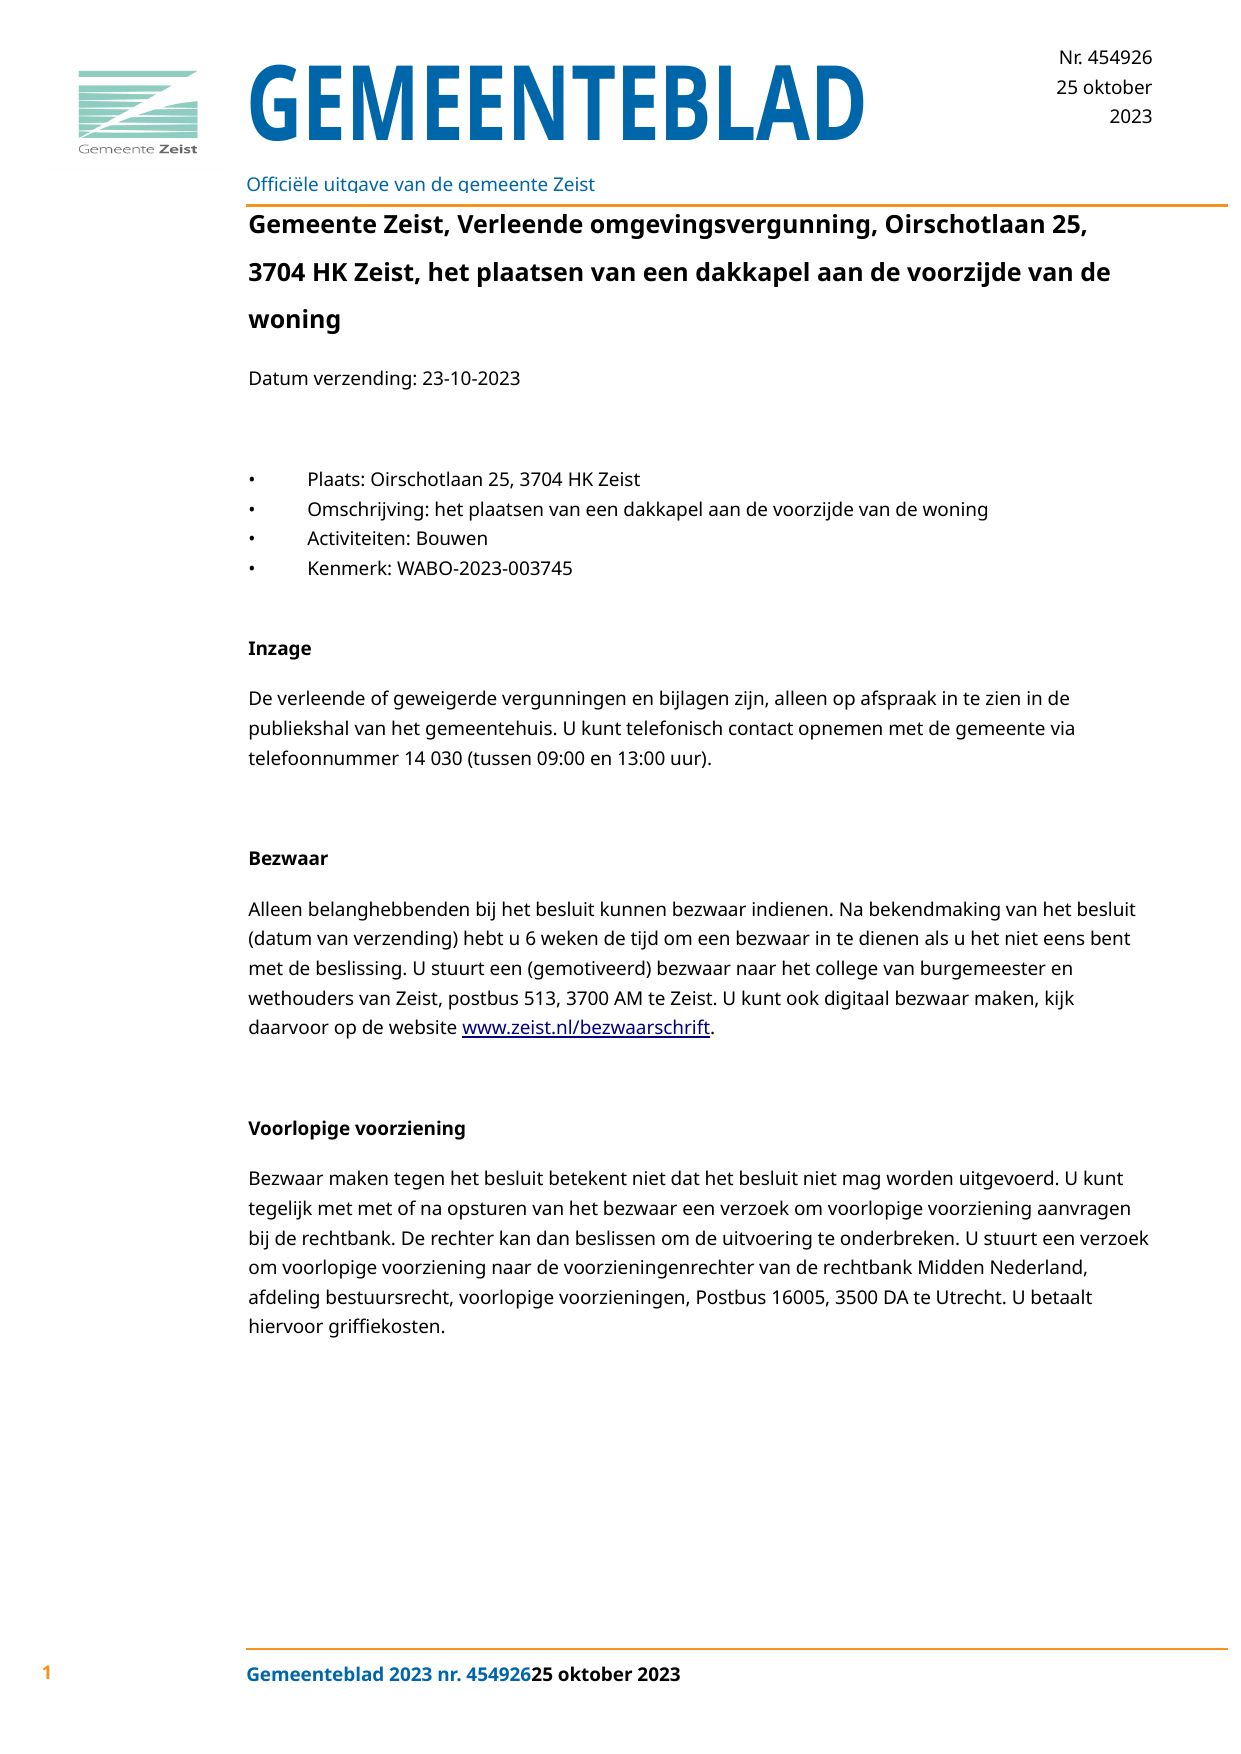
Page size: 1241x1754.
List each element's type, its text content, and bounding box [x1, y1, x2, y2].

text Voorlopige voorziening [248, 1115, 1152, 1141]
picture [41, 47, 231, 172]
list Activiteiten: Bouwen [248, 526, 1152, 551]
text Alleen belanghebbenden bij het besluit kunnen bezwaar indienen. Na bekendmaking van het besluit (datum van verzending) hebt u 6 weken de tijd om een bezwaar in te dienen als u het niet eens bent met de beslissing. U stuurt een (gemotiveerd) bezwaar naar het college van burgemeester en wethouders van Zeist, postbus 513, 3700 AM te Zeist. U kunt ook digitaal bezwaar maken, kijk daarvoor op de website www.zeist.nl/bezwaarschrift. [248, 896, 1152, 1040]
text Bezwaar [248, 846, 1152, 871]
list Kenmerk: WABO-2023-003745 [248, 555, 1152, 581]
list Omschrijving: het plaatsen van een dakkapel aan de voorzijde van de woning [248, 496, 1152, 522]
text Inzage [248, 635, 1152, 661]
text Bezwaar maken tegen het besluit betekent niet dat het besluit niet mag worden uitgevoerd. U kunt tegelijk met met of na opsturen van het bezwaar een verzoek om voorlopige voorziening aanvragen bij de rechtbank. De rechter kan dan beslissen om de uitvoering te onderbreken. U stuurt een verzoek om voorlopige voorziening naar de voorzieningenrechter van de rechtbank Midden Nederland, afdeling bestuursrecht, voorlopige voorzieningen, Postbus 16005, 3500 DA te Utrecht. U betaalt hiervoor griffiekosten. [248, 1166, 1152, 1339]
text Gemeente Zeist, Verleende omgevingsvergunning, Oirschotlaan 25, 3704 HK Zeist, het plaatsen van een dakkapel aan de voorzijde van de woning [248, 207, 1152, 336]
text De verleende of geweigerde vergunningen en bijlagen zijn, alleen op afspraak in te zien in de publiekshal van het gemeentehuis. U kunt telefonisch contact opnemen met de gemeente via telefoonnummer 14 030 (tussen 09:00 en 13:00 uur). [248, 686, 1152, 770]
list Plaats: Oirschotlaan 25, 3704 HK Zeist [248, 466, 1152, 492]
text Datum verzending: 23-10-2023 [248, 366, 1152, 391]
